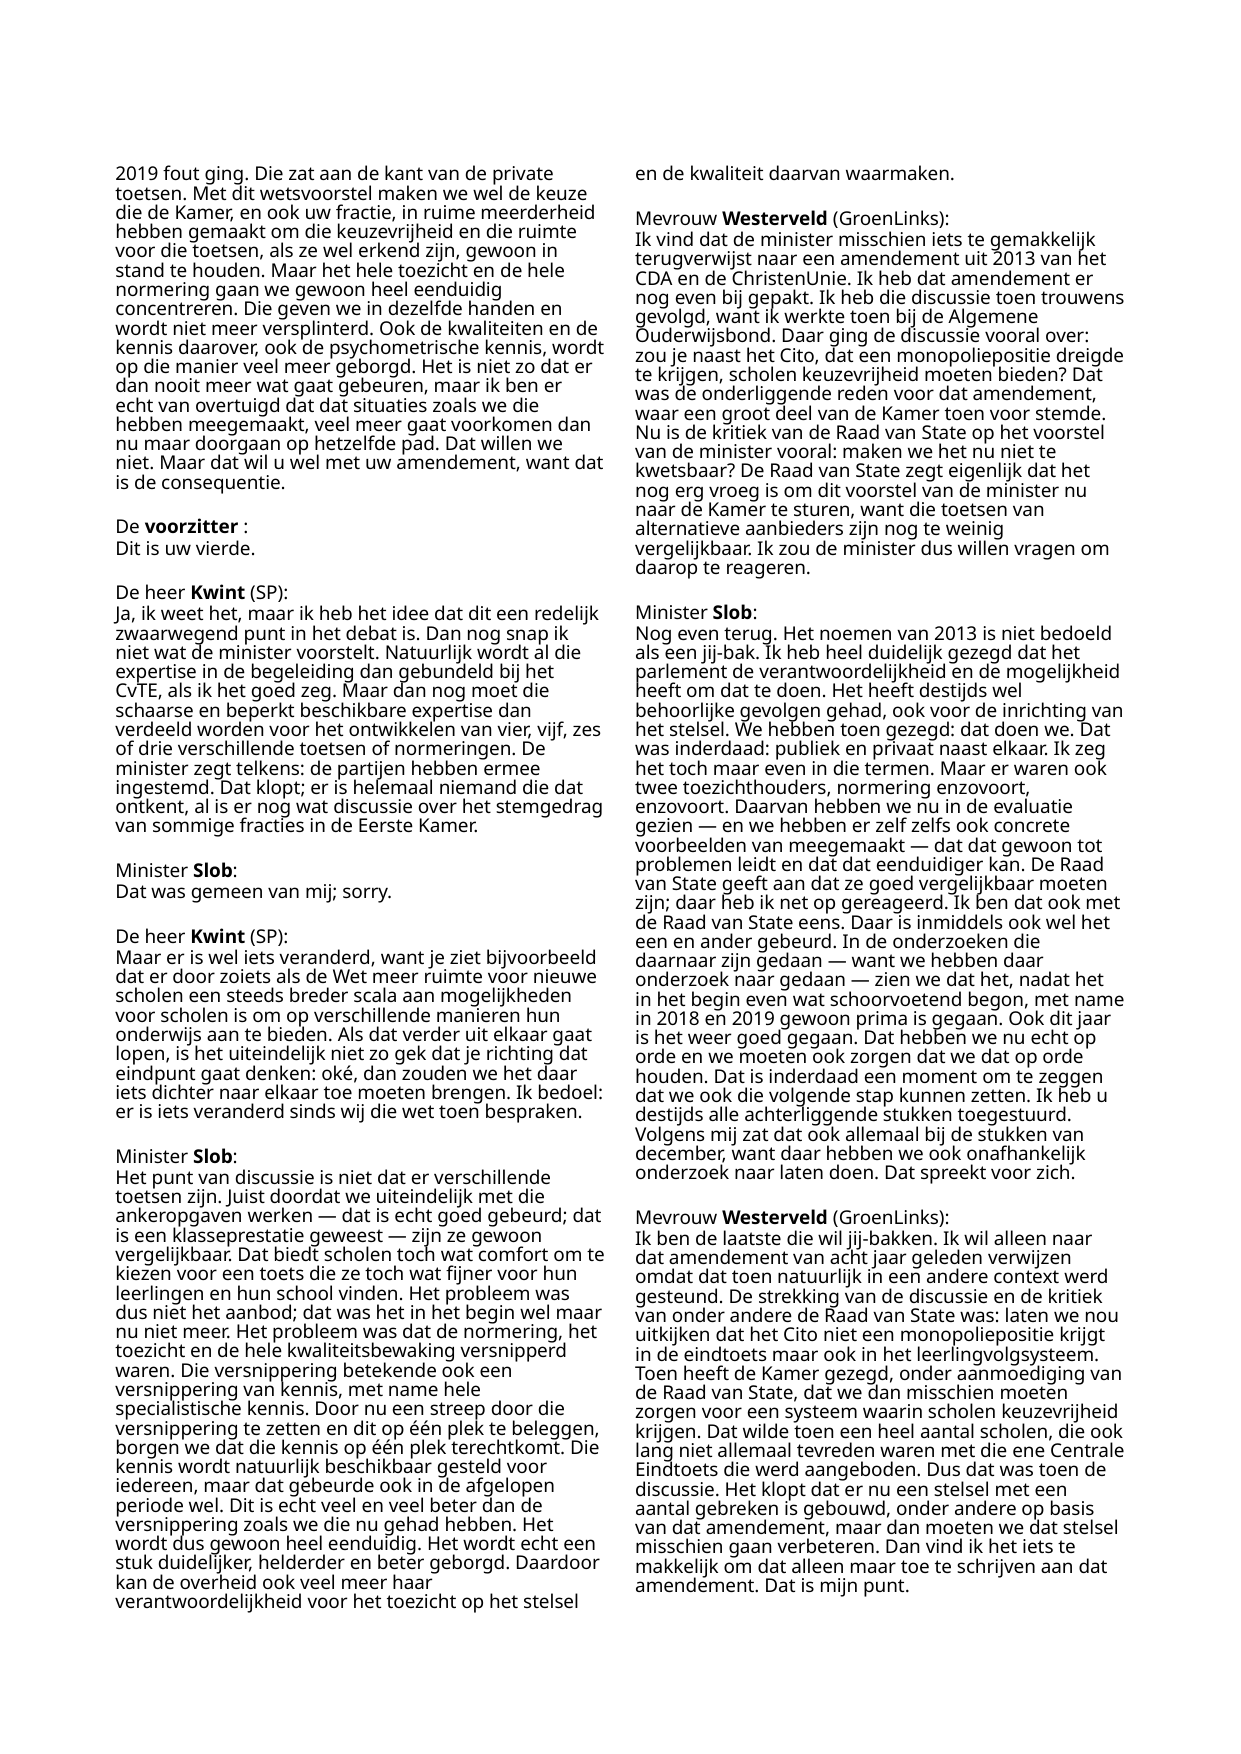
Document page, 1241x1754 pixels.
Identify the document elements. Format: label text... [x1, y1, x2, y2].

text De heer Kwint (SP): [115, 579, 605, 605]
text De voorzitter : [115, 514, 605, 539]
text Mevrouw Westerveld (GroenLinks): [635, 205, 1125, 231]
text Minister Slob: [115, 1143, 605, 1169]
text Minister Slob: [115, 857, 605, 883]
text Nog even terug. Het noemen van 2013 is niet bedoeld als een jij-bak. Ik heb heel duidelijk gezegd dat het parlement de verantwoordelijkheid en de mogelijkheid heeft om dat te doen. Het heeft destijds wel behoorlijke gevolgen gehad, ook voor de inrichting van het stelsel. We hebben toen gezegd: dat doen we. Dat was inderdaad: publiek en privaat naast elkaar. Ik zeg het toch maar even in die termen. Maar er waren ook twee toezichthouders, normering enzovoort, enzovoort. Daarvan hebben we nu in de evaluatie gezien — en we hebben er zelf zelfs ook concrete voorbeelden van meegemaakt — dat dat gewoon tot problemen leidt en dat dat eenduidiger kan. De Raad van State geeft aan dat ze goed vergelijkbaar moeten zijn; daar heb ik net op gereageerd. Ik ben dat ook met de Raad van State eens. Daar is inmiddels ook wel het een en ander gebeurd. In de onderzoeken die daarnaar zijn gedaan — want we hebben daar onderzoek naar gedaan — zien we dat het, nadat het in het begin even wat schoorvoetend begon, met name in 2018 en 2019 gewoon prima is gegaan. Ook dit jaar is het weer goed gegaan. Dat hebben we nu echt op orde en we moeten ook zorgen dat we dat op orde houden. Dat is inderdaad een moment om te zeggen dat we ook die volgende stap kunnen zetten. Ik heb u destijds alle achterliggende stukken toegestuurd. Volgens mij zat dat ook allemaal bij de stukken van december, want daar hebben we ook onafhankelijk onderzoek naar laten doen. Dat spreekt voor zich. [635, 624, 1125, 1183]
text Dit is uw vierde. [115, 539, 605, 559]
text Mevrouw Westerveld (GroenLinks): [635, 1204, 1125, 1230]
text Maar er is wel iets veranderd, want je ziet bijvoorbeeld dat er door zoiets als de Wet meer ruimte voor nieuwe scholen een steeds breder scala aan mogelijkheden voor scholen is om op verschillende manieren hun onderwijs aan te bieden. Als dat verder uit elkaar gaat lopen, is het uiteindelijk niet zo gek dat je richting dat eindpunt gaat denken: oké, dan zouden we het daar iets dichter naar elkaar toe moeten brengen. Ik bedoel: er is iets veranderd sinds wij die wet toen bespraken. [115, 949, 605, 1122]
text Ik ben de laatste die wil jij-bakken. Ik wil alleen naar dat amendement van acht jaar geleden verwijzen omdat dat toen natuurlijk in een andere context werd gesteund. De strekking van de discussie en de kritiek van onder andere de Raad van State was: laten we nou uitkijken dat het Cito niet een monopoliepositie krijgt in de eindtoets maar ook in het leerlingvolgsysteem. Toen heeft de Kamer gezegd, onder aanmoediging van de Raad van State, dat we dan misschien moeten zorgen voor een systeem waarin scholen keuzevrijheid krijgen. Dat wilde toen een heel aantal scholen, die ook lang niet allemaal tevreden waren met die ene Centrale Eindtoets die werd aangeboden. Dus dat was toen de discussie. Het klopt dat er nu een stelsel met een aantal gebreken is gebouwd, onder andere op basis van dat amendement, maar dan moeten we dat stelsel misschien gaan verbeteren. Dan vind ik het iets te makkelijk om dat alleen maar toe te schrijven aan dat amendement. Dat is mijn punt. [635, 1230, 1125, 1596]
text Dat was gemeen van mij; sorry. [115, 883, 605, 902]
text Het punt van discussie is niet dat er verschillende toetsen zijn. Juist doordat we uiteindelijk met die ankeropgaven werken — dat is echt goed gebeurd; dat is een klasseprestatie geweest — zijn ze gewoon vergelijkbaar. Dat biedt scholen toch wat comfort om te kiezen voor een toets die ze toch wat fijner voor hun leerlingen en hun school vinden. Het probleem was dus niet het aanbod; dat was het in het begin wel maar nu niet meer. Het probleem was dat de normering, het toezicht en de hele kwaliteitsbewaking versnipperd waren. Die versnippering betekende ook een versnippering van kennis, met name hele specialistische kennis. Door nu een streep door die versnippering te zetten en dit op één plek te beleggen, borgen we dat die kennis op één plek terechtkomt. Die kennis wordt natuurlijk beschikbaar gesteld voor iedereen, maar dat gebeurde ook in de afgelopen periode wel. Dit is echt veel en veel beter dan de versnippering zoals we die nu gehad hebben. Het wordt dus gewoon heel eenduidig. Het wordt echt een stuk duidelijker, helderder en beter geborgd. Daardoor kan de overheid ook veel meer haar verantwoordelijkheid voor het toezicht op het stelsel [115, 1169, 605, 1612]
text Ik vind dat de minister misschien iets te gemakkelijk terugverwijst naar een amendement uit 2013 van het CDA en de ChristenUnie. Ik heb dat amendement er nog even bij gepakt. Ik heb die discussie toen trouwens gevolgd, want ik werkte toen bij de Algemene Ouderwijsbond. Daar ging de discussie vooral over: zou je naast het Cito, dat een monopoliepositie dreigde te krijgen, scholen keuzevrijheid moeten bieden? Dat was de onderliggende reden voor dat amendement, waar een groot deel van de Kamer toen voor stemde. Nu is de kritiek van de Raad van State op het voorstel van de minister vooral: maken we het nu niet te kwetsbaar? De Raad van State zegt eigenlijk dat het nog erg vroeg is om dit voorstel van de minister nu naar de Kamer te sturen, want die toetsen van alternatieve aanbieders zijn nog te weinig vergelijkbaar. Ik zou de minister dus willen vragen om daarop te reageren. [635, 231, 1125, 578]
text Ja, ik weet het, maar ik heb het idee dat dit een redelijk zwaarwegend punt in het debat is. Dan nog snap ik niet wat de minister voorstelt. Natuurlijk wordt al die expertise in de begeleiding dan gebundeld bij het CvTE, als ik het goed zeg. Maar dan nog moet die schaarse en beperkt beschikbare expertise dan verdeeld worden voor het ontwikkelen van vier, vijf, zes of drie verschillende toetsen of normeringen. De minister zegt telkens: de partijen hebben ermee ingestemd. Dat klopt; er is helemaal niemand die dat ontkent, al is er nog wat discussie over het stemgedrag van sommige fracties in de Eerste Kamer. [115, 605, 605, 837]
text Minister Slob: [635, 599, 1125, 624]
text De heer Kwint (SP): [115, 923, 605, 949]
text en de kwaliteit daarvan waarmaken. [635, 165, 1125, 184]
text 2019 fout ging. Die zat aan de kant van de private toetsen. Met dit wetsvoorstel maken we wel de keuze die de Kamer, en ook uw fractie, in ruime meerderheid hebben gemaakt om die keuzevrijheid en die ruimte voor die toetsen, als ze wel erkend zijn, gewoon in stand te houden. Maar het hele toezicht en de hele normering gaan we gewoon heel eenduidig concentreren. Die geven we in dezelfde handen en wordt niet meer versplinterd. Ook de kwaliteiten en de kennis daarover, ook de psychometrische kennis, wordt op die manier veel meer geborgd. Het is niet zo dat er dan nooit meer wat gaat gebeuren, maar ik ben er echt van overtuigd dat dat situaties zoals we die hebben meegemaakt, veel meer gaat voorkomen dan nu maar doorgaan op hetzelfde pad. Dat willen we niet. Maar dat wil u wel met uw amendement, want dat is de consequentie. [115, 165, 605, 493]
